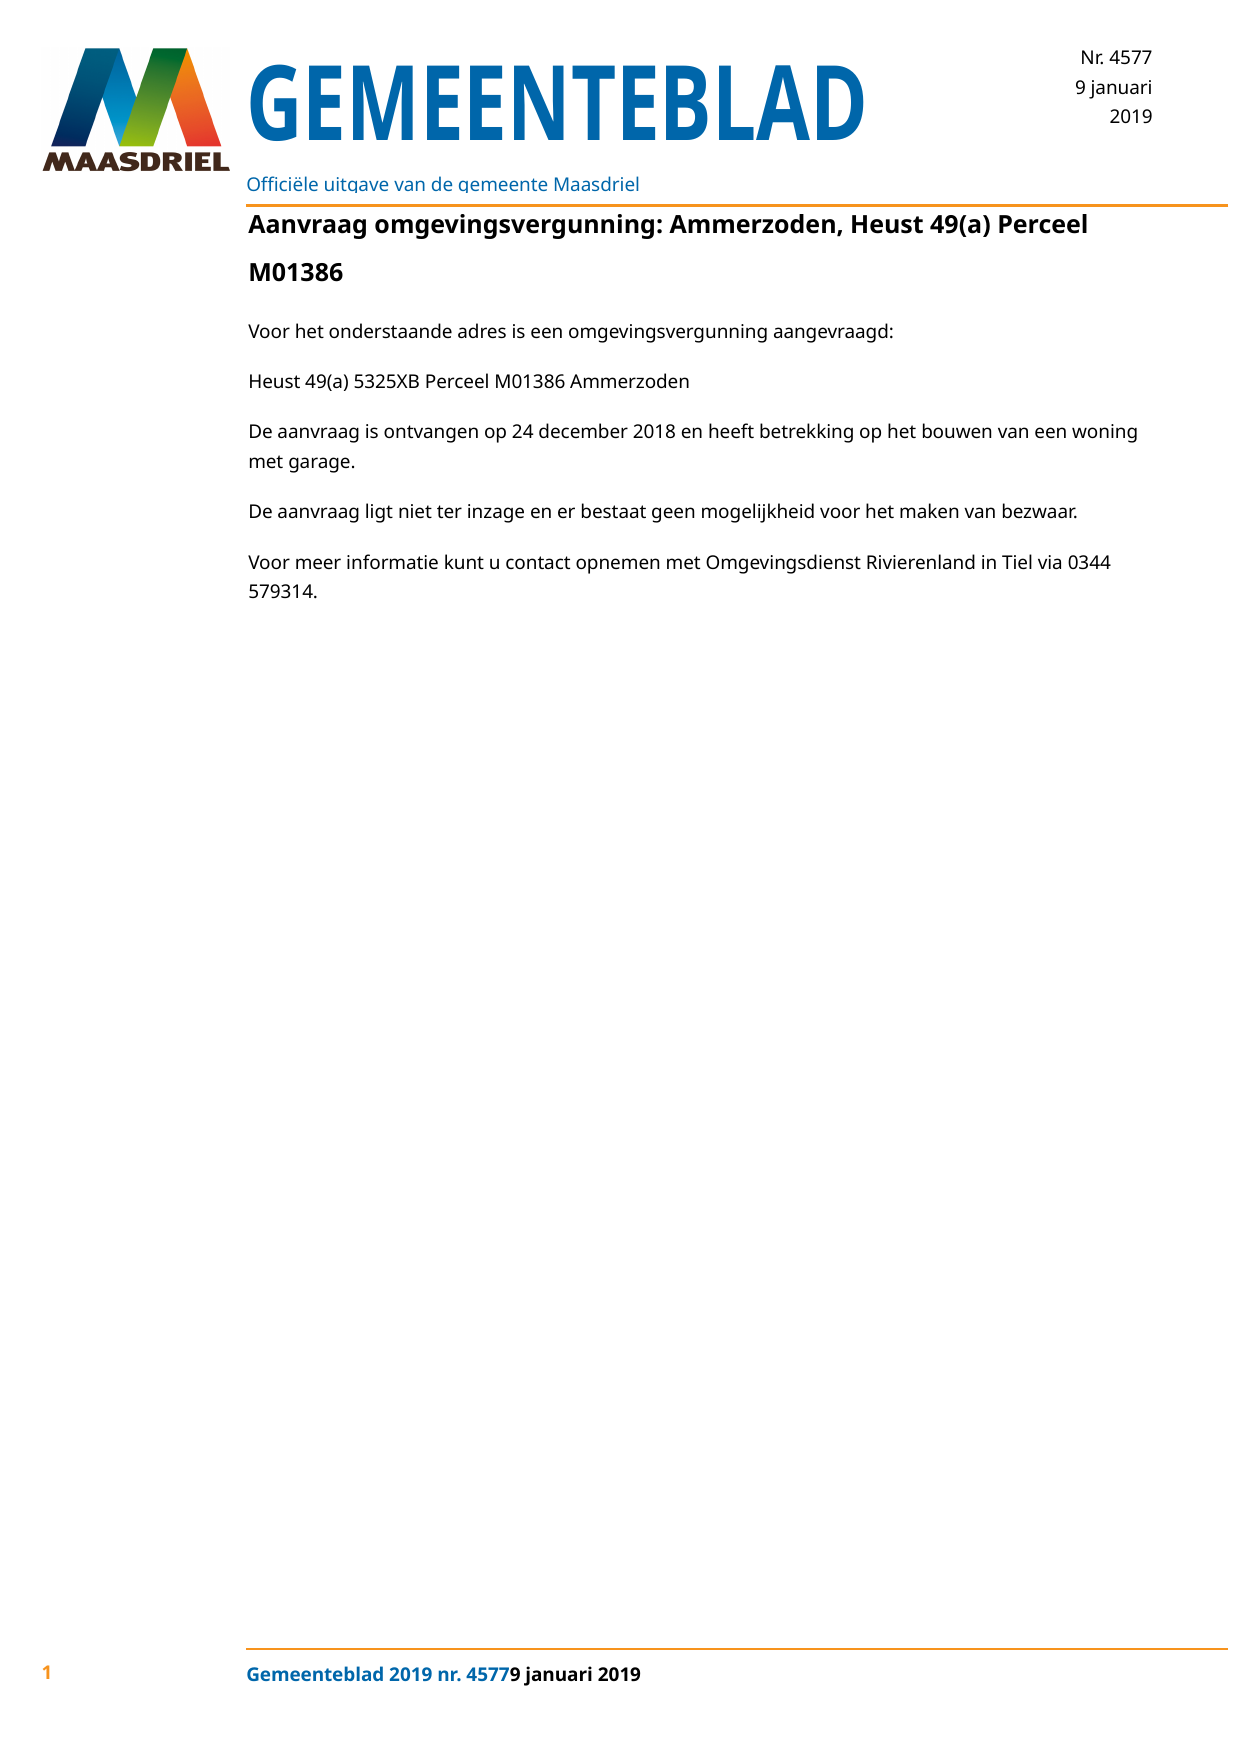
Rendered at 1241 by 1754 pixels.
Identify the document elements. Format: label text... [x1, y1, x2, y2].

text Voor meer informatie kunt u contact opnemen met Omgevingsdienst Rivierenland in Tiel via 0344 579314. [248, 549, 1152, 604]
text Voor het onderstaande adres is een omgevingsvergunning aangevraagd: [248, 318, 1152, 344]
text De aanvraag ligt niet ter inzage en er bestaat geen mogelijkheid voor het maken van bezwaar. [248, 499, 1152, 524]
picture [41, 47, 231, 172]
text Heust 49(a) 5325XB Perceel M01386 Ammerzoden [248, 368, 1152, 394]
text Aanvraag omgevingsvergunning: Ammerzoden, Heust 49(a) Perceel M01386 [248, 207, 1152, 288]
text De aanvraag is ontvangen op 24 december 2018 en heeft betrekking op het bouwen van een woning met garage. [248, 419, 1152, 474]
